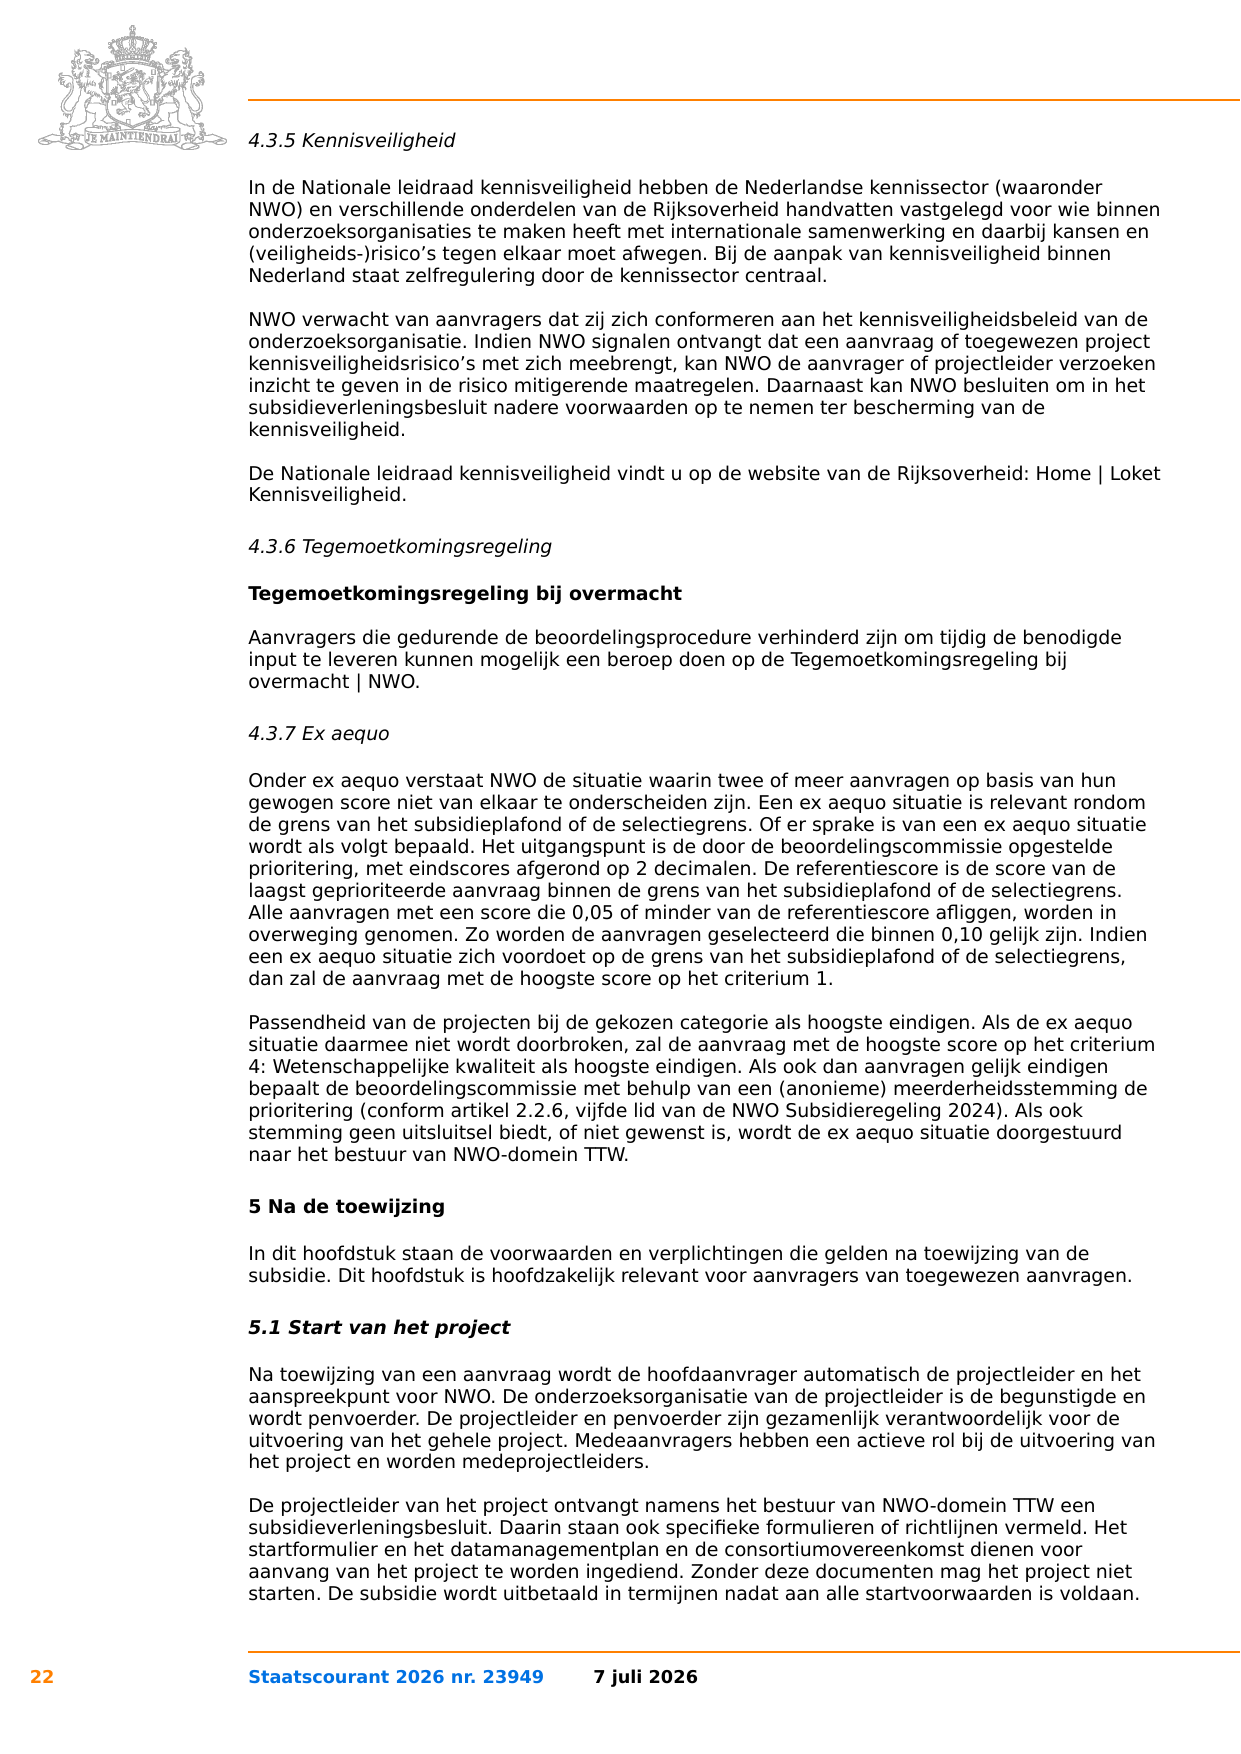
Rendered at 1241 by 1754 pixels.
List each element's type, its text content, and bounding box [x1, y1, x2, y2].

text De projectleider van het project ontvangt namens het bestuur van NWO-domein TTW een subsidieverleningsbesluit. Daarin staan ook specifieke formulieren of richtlijnen vermeld. Het startformulier en het datamanagementplan en de consortiumovereenkomst dienen voor aanvang van het project te worden ingediend. Zonder deze documenten mag het project niet starten. De subsidie wordt uitbetaald in termijnen nadat aan alle startvoorwaarden is voldaan. [248, 1495, 1163, 1605]
text Onder ex aequo verstaat NWO de situatie waarin twee of meer aanvragen op basis van hun gewogen score niet van elkaar te onderscheiden zijn. Een ex aequo situatie is relevant rondom de grens van het subsidieplafond of de selectiegrens. Of er sprake is van een ex aequo situatie wordt als volgt bepaald. Het uitgangspunt is de door de beoordelingscommissie opgestelde prioritering, met eindscores afgerond op 2 decimalen. De referentiescore is de score van de laagst geprioriteerde aanvraag binnen de grens van het subsidieplafond of de selectiegrens. Alle aanvragen met een score die 0,05 of minder van de referentiescore afliggen, worden in overweging genomen. Zo worden de aanvragen geselecteerd die binnen 0,10 gelijk zijn. Indien een ex aequo situatie zich voordoet op de grens van het subsidieplafond of de selectiegrens, dan zal de aanvraag met de hoogste score op het criterium 1. [248, 770, 1163, 990]
text In dit hoofdstuk staan de voorwaarden en verplichtingen die gelden na toewijzing van de subsidie. Dit hoofdstuk is hoofdzakelijk relevant voor aanvragers van toegewezen aanvragen. [248, 1243, 1163, 1287]
text De Nationale leidraad kennisveiligheid vindt u op de website van de Rijksoverheid: Home | Loket Kennisveiligheid. [248, 462, 1163, 506]
text In de Nationale leidraad kennisveiligheid hebben de Nederlandse kennissector (waaronder NWO) en verschillende onderdelen van de Rijksoverheid handvatten vastgelegd voor wie binnen onderzoeksorganisaties te maken heeft met internationale samenwerking en daarbij kansen en (veiligheids-)risico’s tegen elkaar moet afwegen. Bij de aanpak van kennisveiligheid binnen Nederland staat zelfregulering door de kennissector centraal. [248, 177, 1163, 287]
text Na toewijzing van een aanvraag wordt de hoofdaanvrager automatisch de projectleider en het aanspreekpunt voor NWO. De onderzoeksorganisatie van de projectleider is de begunstigde en wordt penvoerder. De projectleider en penvoerder zijn gezamenlijk verantwoordelijk voor de uitvoering van het gehele project. Medeaanvragers hebben een actieve rol bij de uitvoering van het project en worden medeprojectleiders. [248, 1363, 1163, 1473]
subtitle 5.1 Start van het project [248, 1317, 1163, 1338]
text NWO verwacht van aanvragers dat zij zich conformeren aan het kennisveiligheidsbeleid van de onderzoeksorganisatie. Indien NWO signalen ontvangt dat een aanvraag of toegewezen project kennisveiligheidsrisico’s met zich meebrengt, kan NWO de aanvrager of projectleider verzoeken inzicht te geven in de risico mitigerende maatregelen. Daarnaast kan NWO besluiten om in het subsidieverleningsbesluit nadere voorwaarden op te nemen ter bescherming van de kennisveiligheid. [248, 309, 1163, 441]
subtitle 4.3.7 Ex aequo [248, 723, 1163, 745]
picture [38, 25, 227, 150]
subtitle 4.3.6 Tegemoetkomingsregeling [248, 536, 1163, 558]
subtitle 4.3.5 Kennisveiligheid [248, 130, 1163, 152]
subtitle Tegemoetkomingsregeling bij overmacht [248, 583, 1163, 605]
subtitle 5 Na de toewijzing [248, 1196, 1163, 1218]
text Aanvragers die gedurende de beoordelingsprocedure verhinderd zijn om tijdig de benodigde input te leveren kunnen mogelijk een beroep doen op de Tegemoetkomingsregeling bij overmacht | NWO. [248, 627, 1163, 693]
text Passendheid van de projecten bij de gekozen categorie als hoogste eindigen. Als de ex aequo situatie daarmee niet wordt doorbroken, zal de aanvraag met de hoogste score op het criterium 4: Wetenschappelijke kwaliteit als hoogste eindigen. Als ook dan aanvragen gelijk eindigen bepaalt de beoordelingscommissie met behulp van een (anonieme) meerderheidsstemming de prioritering (conform artikel 2.2.6, vijfde lid van de NWO Subsidieregeling 2024). Als ook stemming geen uitsluitsel biedt, of niet gewenst is, wordt de ex aequo situatie doorgestuurd naar het bestuur van NWO-domein TTW. [248, 1012, 1163, 1166]
